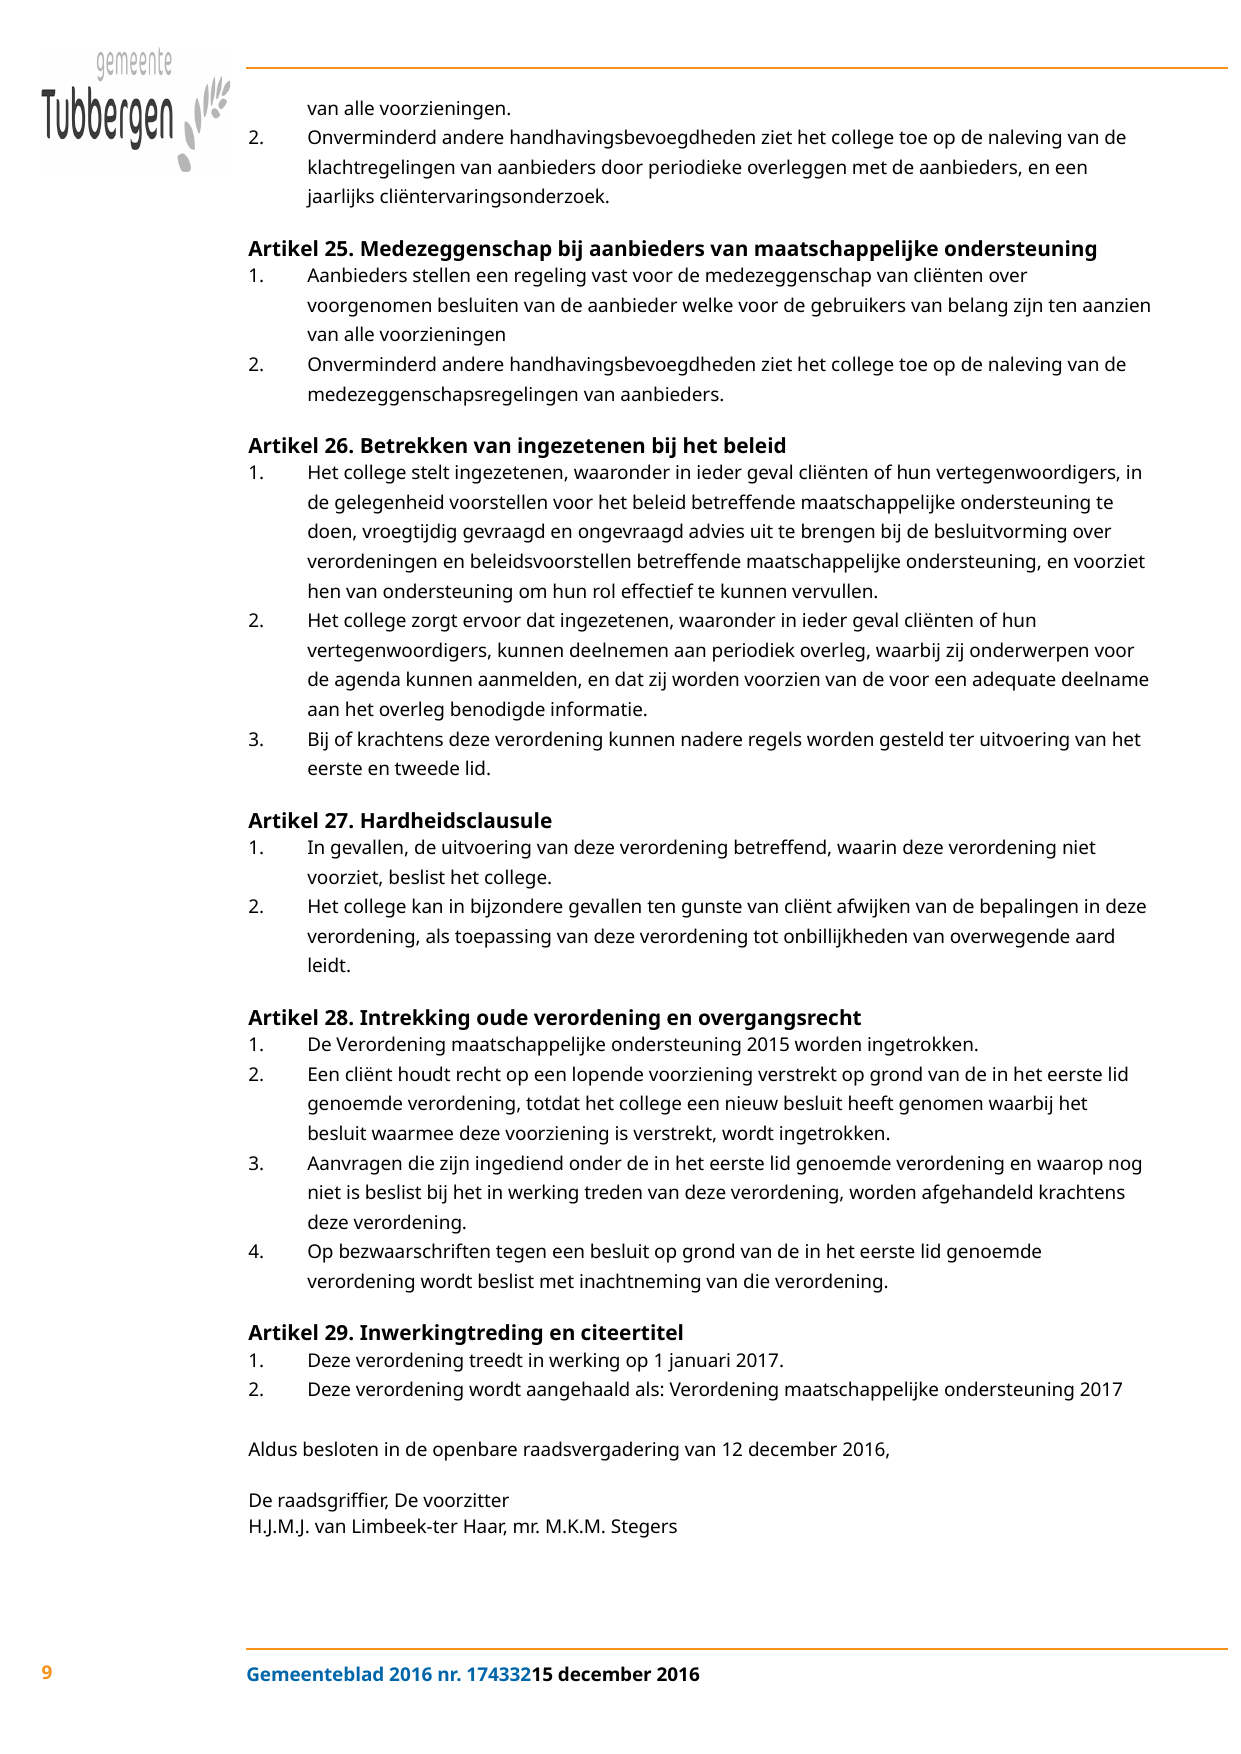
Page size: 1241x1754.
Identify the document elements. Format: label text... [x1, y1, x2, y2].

list Aanbieders stellen een regeling vast voor de medezeggenschap van cliënten over voorgenomen besluiten van de aanbieder welke voor de gebruikers van belang zijn ten aanzien van alle voorzieningen [248, 262, 1152, 347]
text H.J.M.J. van Limbeek-ter Haar, mr. M.K.M. Stegers [248, 1513, 1152, 1539]
list Bij of krachtens deze verordening kunnen nadere regels worden gesteld ter uitvoering van het eerste en tweede lid. [248, 726, 1152, 781]
text Artikel 27. Hardheidsclausule [248, 806, 1152, 834]
list Het college stelt ingezetenen, waaronder in ieder geval cliënten of hun vertegenwoordigers, in de gelegenheid voorstellen voor het beleid betreffende maatschappelijke ondersteuning te doen, vroegtijdig gevraagd en ongevraagd advies uit te brengen bij de besluitvorming over verordeningen en beleidsvoorstellen betreffende maatschappelijke ondersteuning, en voorziet hen van ondersteuning om hun rol effectief te kunnen vervullen. [248, 459, 1152, 604]
list van alle voorzieningen. [248, 95, 1152, 121]
list Onverminderd andere handhavingsbevoegdheden ziet het college toe op de naleving van de klachtregelingen van aanbieders door periodieke overleggen met de aanbieders, en een jaarlijks cliëntervaringsonderzoek. [248, 124, 1152, 209]
list Deze verordening wordt aangehaald als: Verordening maatschappelijke ondersteuning 2017 [248, 1377, 1152, 1402]
list Het college zorgt ervoor dat ingezetenen, waaronder in ieder geval cliënten of hun vertegenwoordigers, kunnen deelnemen aan periodiek overleg, waarbij zij onderwerpen voor de agenda kunnen aanmelden, en dat zij worden voorzien van de voor een adequate deelname aan het overleg benodigde informatie. [248, 607, 1152, 722]
text Artikel 29. Inwerkingtreding en citeertitel [248, 1318, 1152, 1347]
list Aanvragen die zijn ingediend onder de in het eerste lid genoemde verordening en waarop nog niet is beslist bij het in werking treden van deze verordening, worden afgehandeld krachtens deze verordening. [248, 1150, 1152, 1235]
text Artikel 26. Betrekken van ingezetenen bij het beleid [248, 431, 1152, 459]
picture [41, 47, 231, 172]
list Onverminderd andere handhavingsbevoegdheden ziet het college toe op de naleving van de medezeggenschapsregelingen van aanbieders. [248, 351, 1152, 406]
list Op bezwaarschriften tegen een besluit op grond van de in het eerste lid genoemde verordening wordt beslist met inachtneming van die verordening. [248, 1238, 1152, 1294]
text Artikel 28. Intrekking oude verordening en overgangsrecht [248, 1003, 1152, 1031]
text Artikel 25. Medezeggenschap bij aanbieders van maatschappelijke ondersteuning [248, 234, 1152, 262]
list Een cliënt houdt recht op een lopende voorziening verstrekt op grond van de in het eerste lid genoemde verordening, totdat het college een nieuw besluit heeft genomen waarbij het besluit waarmee deze voorziening is verstrekt, wordt ingetrokken. [248, 1061, 1152, 1146]
text De raadsgriffier, De voorzitter [248, 1487, 1152, 1513]
text Aldus besloten in de openbare raadsvergadering van 12 december 2016, [248, 1436, 1152, 1461]
list In gevallen, de uitvoering van deze verordening betreffend, waarin deze verordening niet voorziet, beslist het college. [248, 834, 1152, 889]
list Deze verordening treedt in werking op 1 januari 2017. [248, 1347, 1152, 1373]
list Het college kan in bijzondere gevallen ten gunste van cliënt afwijken van de bepalingen in deze verordening, als toepassing van deze verordening tot onbillijkheden van overwegende aard leidt. [248, 893, 1152, 978]
list De Verordening maatschappelijke ondersteuning 2015 worden ingetrokken. [248, 1031, 1152, 1057]
